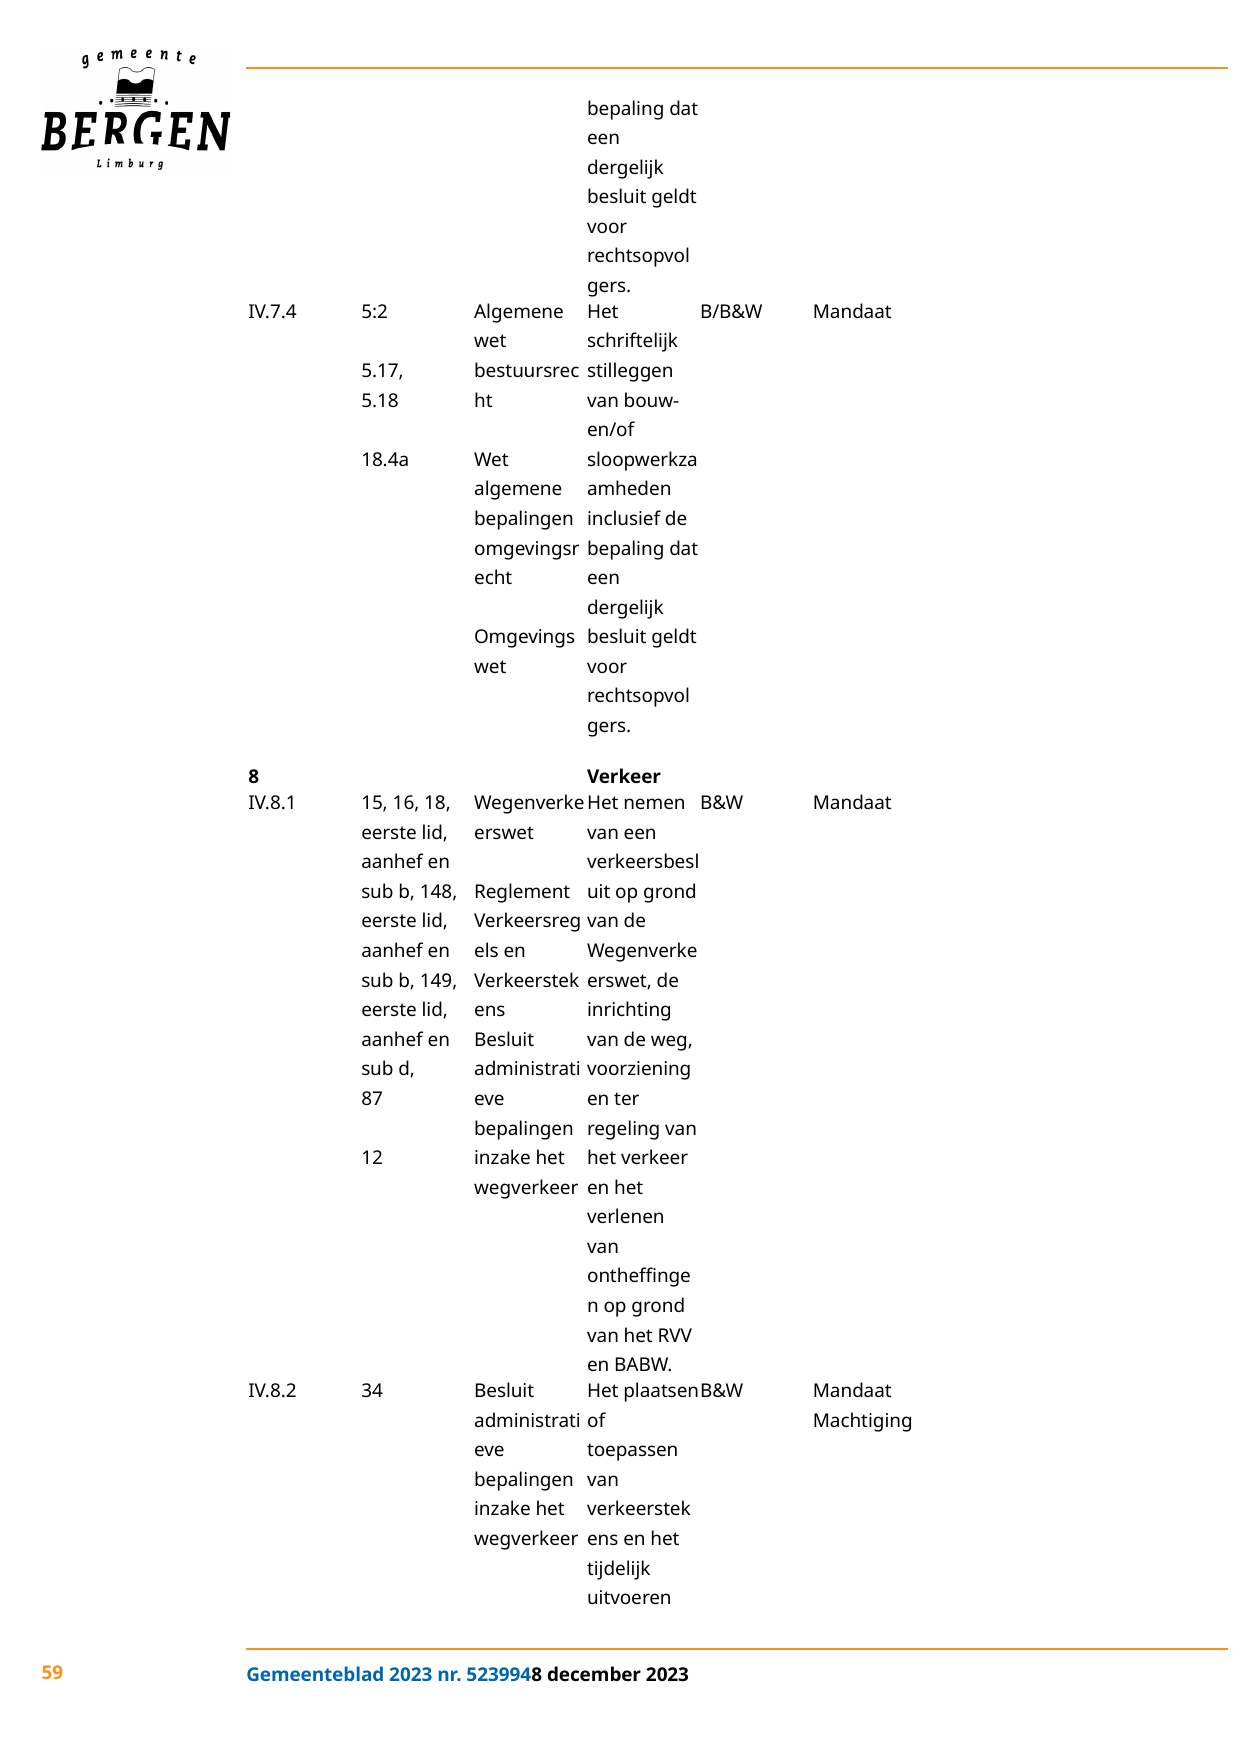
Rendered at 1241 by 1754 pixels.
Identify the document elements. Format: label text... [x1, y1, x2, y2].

table_cell 15, 16, 18, eerste lid, aanhef en sub b, 148, eerste lid, aanhef en sub b, 149, eerste lid, aanhef en sub d, 87 12 [361, 789, 474, 1377]
table_cell Algemene wet bestuursrecht Wet algemene bepalingen omgevingsrecht Omgevingswet [474, 298, 587, 738]
table_cell [474, 764, 587, 789]
table_cell Mandaat Machtiging [813, 1377, 926, 1610]
table_cell [813, 95, 926, 298]
table_cell B/B&W [700, 298, 813, 738]
table_cell IV.8.2 [248, 1377, 361, 1610]
picture [41, 47, 231, 172]
table_cell [1039, 764, 1152, 789]
table_cell IV.7.4 [248, 298, 361, 738]
table_cell Mandaat [813, 789, 926, 1377]
table_cell Het schriftelijk stilleggen van bouw- en/of sloopwerkzaamheden inclusief de bepaling dat een dergelijk besluit geldt voor rechtsopvolgers. [587, 298, 700, 738]
table_cell Mandaat [813, 298, 926, 738]
table_cell 8 [248, 764, 361, 789]
table_cell [361, 764, 474, 789]
table_cell Verkeer [587, 764, 700, 789]
table_cell [813, 738, 926, 764]
table_cell [474, 95, 587, 298]
table_cell bepaling dat een dergelijk besluit geldt voor rechtsopvolgers. [587, 95, 700, 298]
table_cell [700, 764, 813, 789]
table_cell [926, 1377, 1038, 1610]
table_cell [926, 764, 1038, 789]
table_cell [1039, 1377, 1152, 1610]
table_cell Wegenverkeerswet Reglement Verkeersregels en Verkeerstekens Besluit administratieve bepalingen inzake het wegverkeer [474, 789, 587, 1377]
table_cell [1039, 789, 1152, 1377]
table_cell [474, 738, 587, 764]
table_cell [926, 789, 1038, 1377]
table_cell [700, 738, 813, 764]
table_cell IV.8.1 [248, 789, 361, 1377]
table_cell B&W [700, 1377, 813, 1610]
table_cell [587, 738, 700, 764]
table_cell [248, 95, 361, 298]
table_cell [926, 298, 1038, 738]
table_cell [248, 738, 361, 764]
table_cell B&W [700, 789, 813, 1377]
table_cell 34 [361, 1377, 474, 1610]
table_cell [700, 95, 813, 298]
table_cell [1039, 95, 1152, 298]
table_cell [813, 764, 926, 789]
table_cell [926, 95, 1038, 298]
table_cell Het nemen van een verkeersbesluit op grond van de Wegenverkeerswet, de inrichting van de weg, voorzieningen ter regeling van het verkeer en het verlenen van ontheffingen op grond van het RVV en BABW. [587, 789, 700, 1377]
table_cell [926, 738, 1038, 764]
table_cell [361, 738, 474, 764]
table_cell Besluit administratieve bepalingen inzake het wegverkeer [474, 1377, 587, 1610]
table_cell [361, 95, 474, 298]
table_cell Het plaatsen of toepassen van verkeerstekens en het tijdelijk uitvoeren [587, 1377, 700, 1610]
table_cell [1039, 298, 1152, 738]
table_cell 5:2 5.17, 5.18 18.4a [361, 298, 474, 738]
table_cell [1039, 738, 1152, 764]
